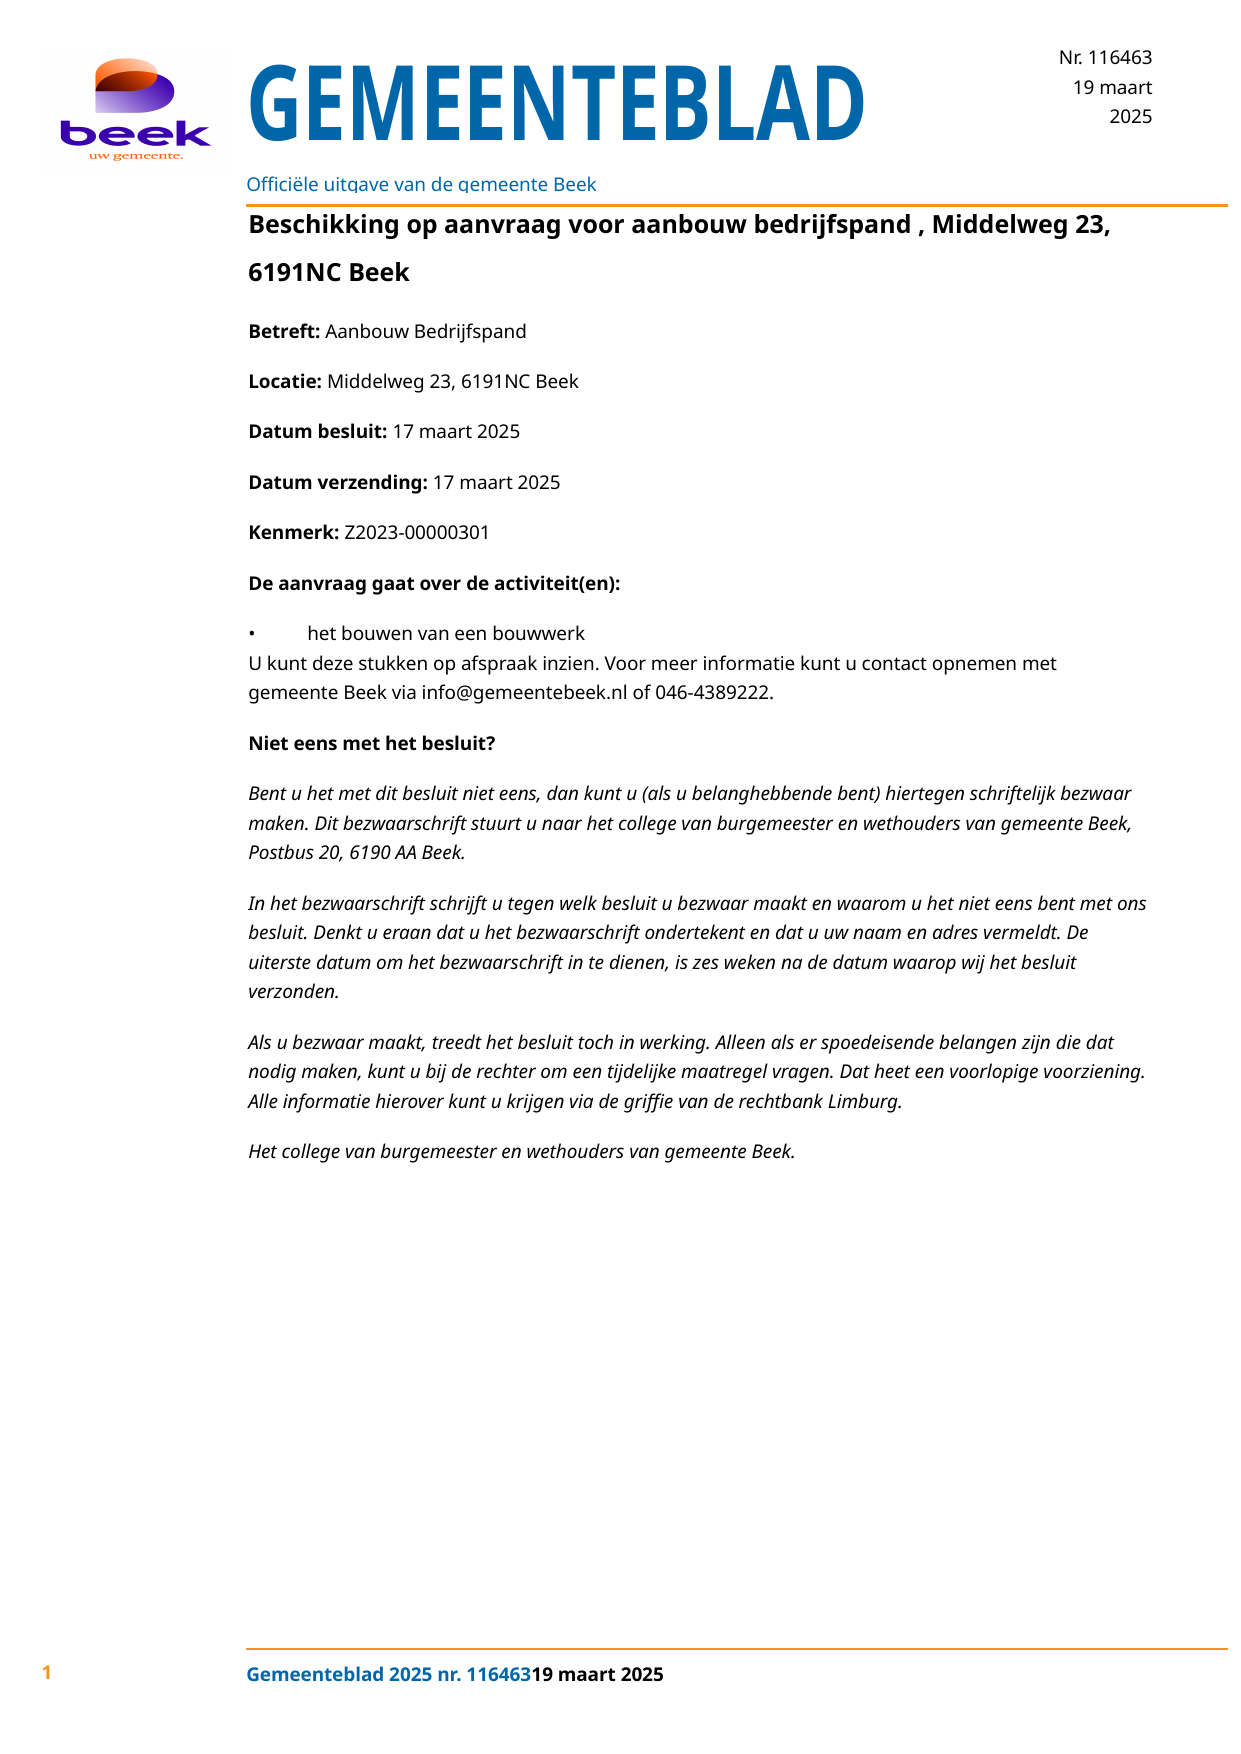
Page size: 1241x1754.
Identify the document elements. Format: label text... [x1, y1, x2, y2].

text Datum besluit: 17 maart 2025 [248, 419, 1152, 444]
list het bouwen van een bouwwerk [248, 620, 1152, 646]
text U kunt deze stukken op afspraak inzien. Voor meer informatie kunt u contact opnemen met gemeente Beek via info@gemeentebeek.nl of 046-4389222. [248, 650, 1152, 705]
text Als u bezwaar maakt, treedt het besluit toch in werking. Alleen als er spoedeisende belangen zijn die dat nodig maken, kunt u bij de rechter om een tijdelijke maatregel vragen. Dat heet een voorlopige voorziening. Alle informatie hierover kunt u krijgen via de griffie van de rechtbank Limburg. [248, 1029, 1152, 1114]
text Locatie: Middelweg 23, 6191NC Beek [248, 368, 1152, 394]
text In het bezwaarschrift schrijft u tegen welk besluit u bezwaar maakt en waarom u het niet eens bent met ons besluit. Denkt u eraan dat u het bezwaarschrift ondertekent en dat u uw naam en adres vermeldt. De uiterste datum om het bezwaarschrift in te dienen, is zes weken na de datum waarop wij het besluit verzonden. [248, 890, 1152, 1004]
text Bent u het met dit besluit niet eens, dan kunt u (als u belanghebbende bent) hiertegen schriftelijk bezwaar maken. Dit bezwaarschrift stuurt u naar het college van burgemeester en wethouders van gemeente Beek, Postbus 20, 6190 AA Beek. [248, 780, 1152, 865]
text Beschikking op aanvraag voor aanbouw bedrijfspand , Middelweg 23, 6191NC Beek [248, 207, 1152, 288]
text Datum verzending: 17 maart 2025 [248, 469, 1152, 495]
picture [41, 47, 231, 172]
text Niet eens met het besluit? [248, 730, 1152, 756]
text Het college van burgemeester en wethouders van gemeente Beek. [248, 1139, 1152, 1164]
text De aanvraag gaat over de activiteit(en): [248, 570, 1152, 596]
text Kenmerk: Z2023-00000301 [248, 519, 1152, 545]
text Betreft: Aanbouw Bedrijfspand [248, 318, 1152, 344]
